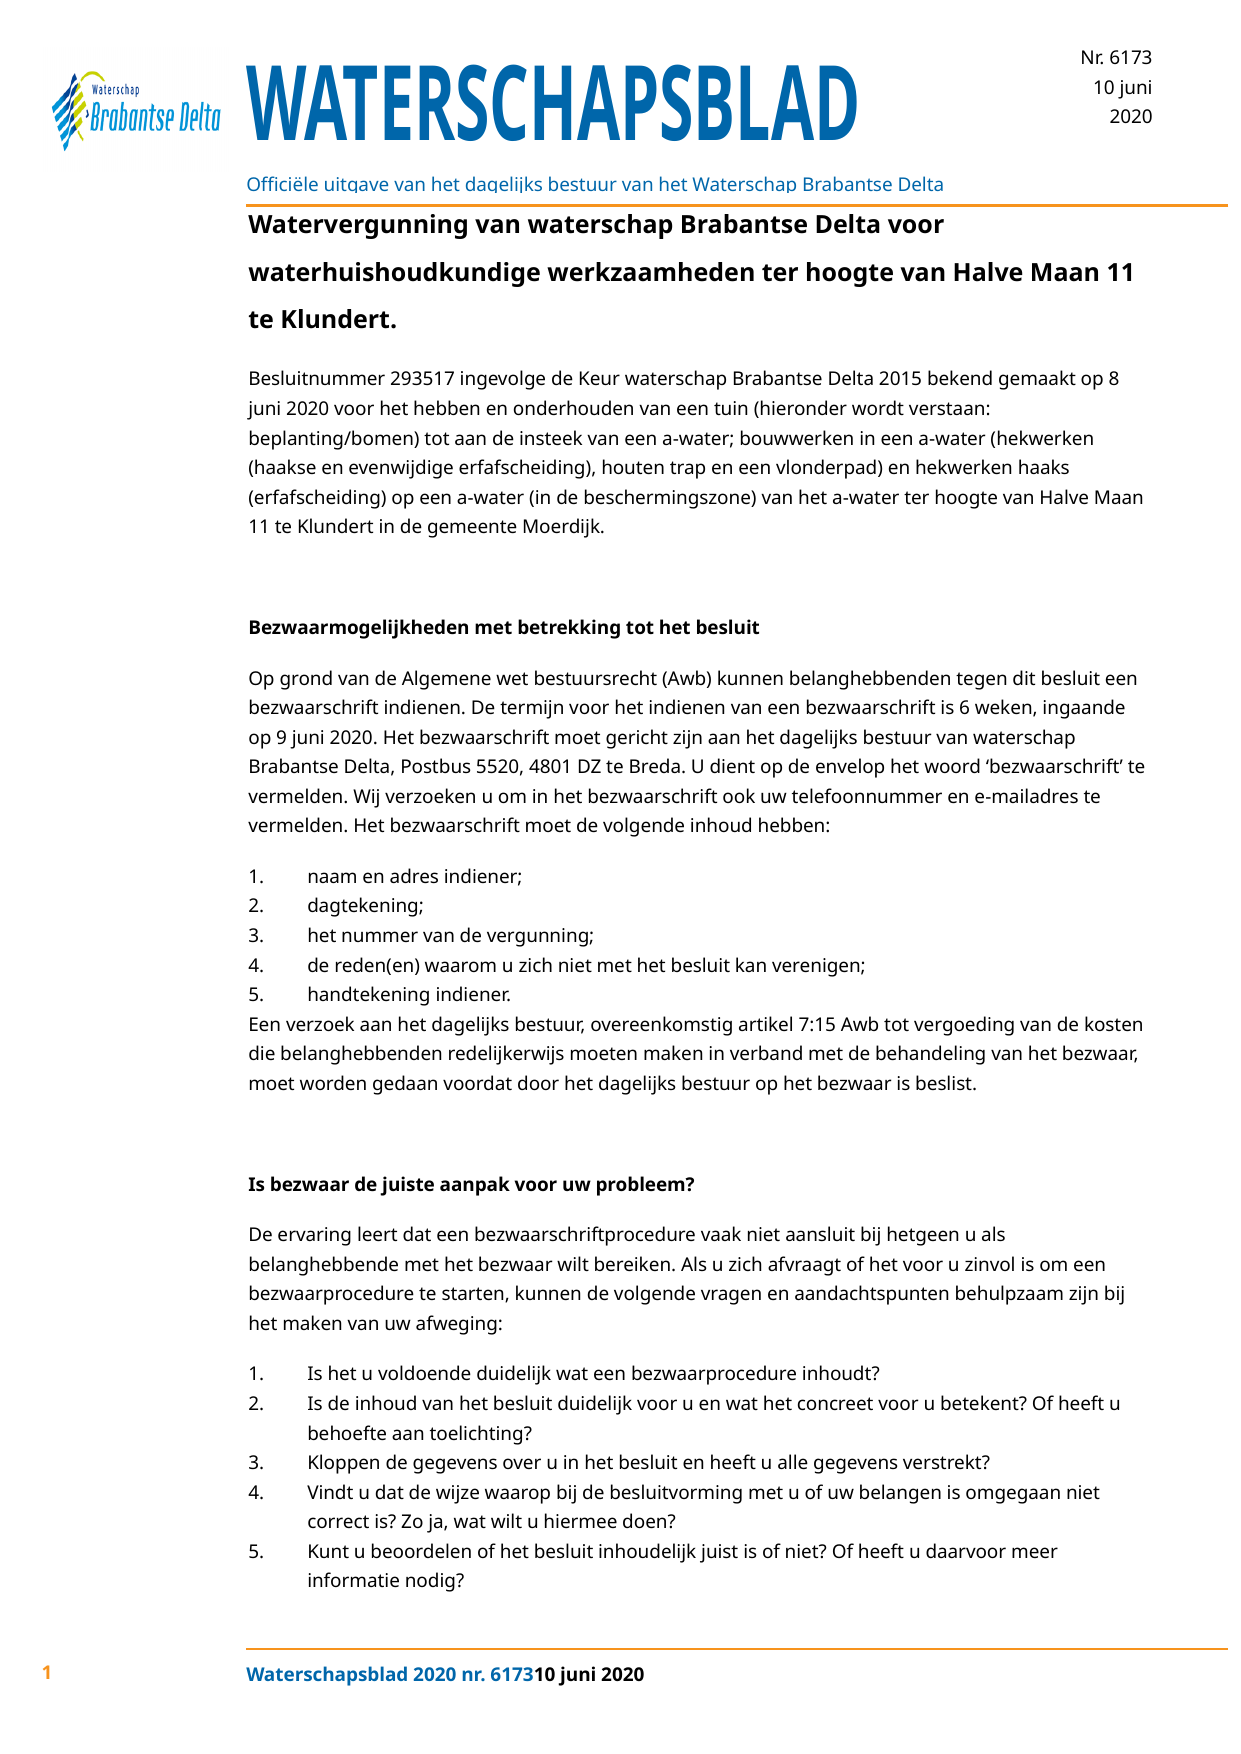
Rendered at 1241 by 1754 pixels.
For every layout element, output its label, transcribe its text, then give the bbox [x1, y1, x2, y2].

list dagtekening; [248, 893, 1152, 918]
text Op grond van de Algemene wet bestuursrecht (Awb) kunnen belanghebbenden tegen dit besluit een bezwaarschrift indienen. De termijn voor het indienen van een bezwaarschrift is 6 weken, ingaande op 9 juni 2020. Het bezwaarschrift moet gericht zijn aan het dagelijks bestuur van waterschap Brabantse Delta, Postbus 5520, 4801 DZ te Breda. U dient op de envelop het woord ‘bezwaarschrift’ te vermelden. Wij verzoeken u om in het bezwaarschrift ook uw telefoonnummer en e‑mailadres te vermelden. Het bezwaarschrift moet de volgende inhoud hebben: [248, 665, 1152, 838]
list naam en adres indiener; [248, 863, 1152, 889]
list het nummer van de vergunning; [248, 922, 1152, 948]
text Besluitnummer 293517 ingevolge de Keur waterschap Brabantse Delta 2015 bekend gemaakt op 8 juni 2020 voor het hebben en onderhouden van een tuin (hieronder wordt verstaan: beplanting/bomen) tot aan de insteek van een a-water; bouwwerken in een a-water (hekwerken (haakse en evenwijdige erfafscheiding), houten trap en een vlonderpad) en hekwerken haaks (erfafscheiding) op een a-water (in de beschermingszone) van het a-water ter hoogte van Halve Maan 11 te Klundert in de gemeente Moerdijk. [248, 366, 1152, 539]
list handtekening indiener. [248, 981, 1152, 1007]
picture [41, 47, 231, 172]
text Watervergunning van waterschap Brabantse Delta voor waterhuishoudkundige werkzaamheden ter hoogte van Halve Maan 11 te Klundert. [248, 207, 1152, 336]
text Een verzoek aan het dagelijks bestuur, overeenkomstig artikel 7:15 Awb tot vergoeding van de kosten die belanghebbenden redelijkerwijs moeten maken in verband met de behandeling van het bezwaar, moet worden gedaan voordat door het dagelijks bestuur op het bezwaar is beslist. [248, 1011, 1152, 1096]
list Is de inhoud van het besluit duidelijk voor u en wat het concreet voor u betekent? Of heeft u behoefte aan toelichting? [248, 1390, 1152, 1445]
list Kunt u beoordelen of het besluit inhoudelijk juist is of niet? Of heeft u daarvoor meer informatie nodig? [248, 1538, 1152, 1593]
list Is het u voldoende duidelijk wat een bezwaarprocedure inhoudt? [248, 1361, 1152, 1386]
list de reden(en) waarom u zich niet met het besluit kan verenigen; [248, 952, 1152, 977]
text Bezwaarmogelijkheden met betrekking tot het besluit [248, 614, 1152, 640]
text De ervaring leert dat een bezwaarschriftprocedure vaak niet aansluit bij hetgeen u als belanghebbende met het bezwaar wilt bereiken. Als u zich afvraagt of het voor u zinvol is om een bezwaarprocedure te starten, kunnen de volgende vragen en aandachtspunten behulpzaam zijn bij het maken van uw afweging: [248, 1221, 1152, 1336]
text Is bezwaar de juiste aanpak voor uw probleem? [248, 1171, 1152, 1197]
list Vindt u dat de wijze waarop bij de besluitvorming met u of uw belangen is omgegaan niet correct is? Zo ja, wat wilt u hiermee doen? [248, 1479, 1152, 1534]
list Kloppen de gegevens over u in het besluit en heeft u alle gegevens verstrekt? [248, 1449, 1152, 1475]
